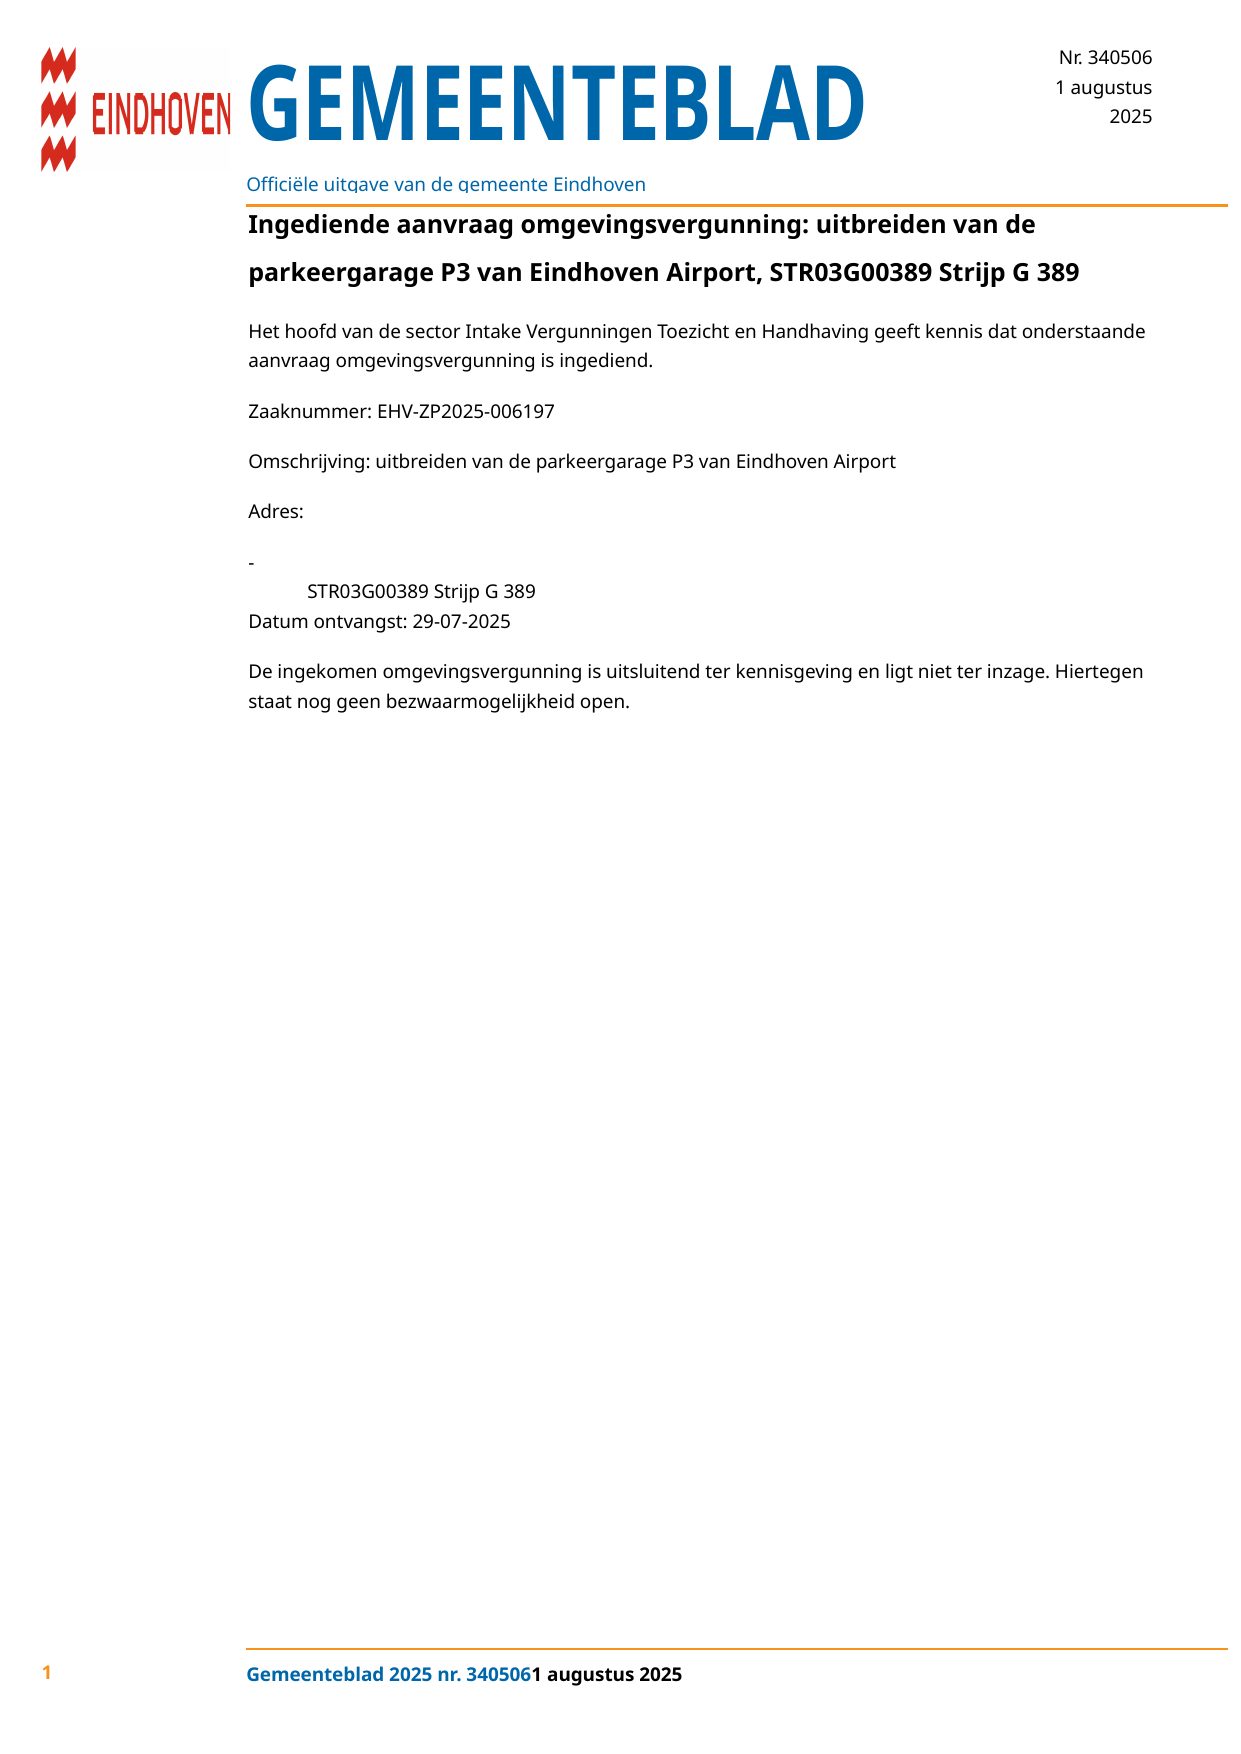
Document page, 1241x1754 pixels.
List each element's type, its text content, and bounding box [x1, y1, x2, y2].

text Zaaknummer: EHV-ZP2025-006197 [248, 398, 1152, 424]
text Adres: [248, 499, 1152, 524]
text Ingediende aanvraag omgevingsvergunning: uitbreiden van de parkeergarage P3 van Eindhoven Airport, STR03G00389 Strijp G 389 [248, 207, 1152, 288]
list STR03G00389 Strijp G 389 [248, 579, 1152, 604]
picture [41, 47, 231, 172]
text Het hoofd van de sector Intake Vergunningen Toezicht en Handhaving geeft kennis dat onderstaande aanvraag omgevingsvergunning is ingediend. [248, 318, 1152, 373]
text Omschrijving: uitbreiden van de parkeergarage P3 van Eindhoven Airport [248, 448, 1152, 474]
text De ingekomen omgevingsvergunning is uitsluitend ter kennisgeving en ligt niet ter inzage. Hiertegen staat nog geen bezwaarmogelijkheid open. [248, 659, 1152, 714]
text Datum ontvangst: 29-07-2025 [248, 608, 1152, 634]
